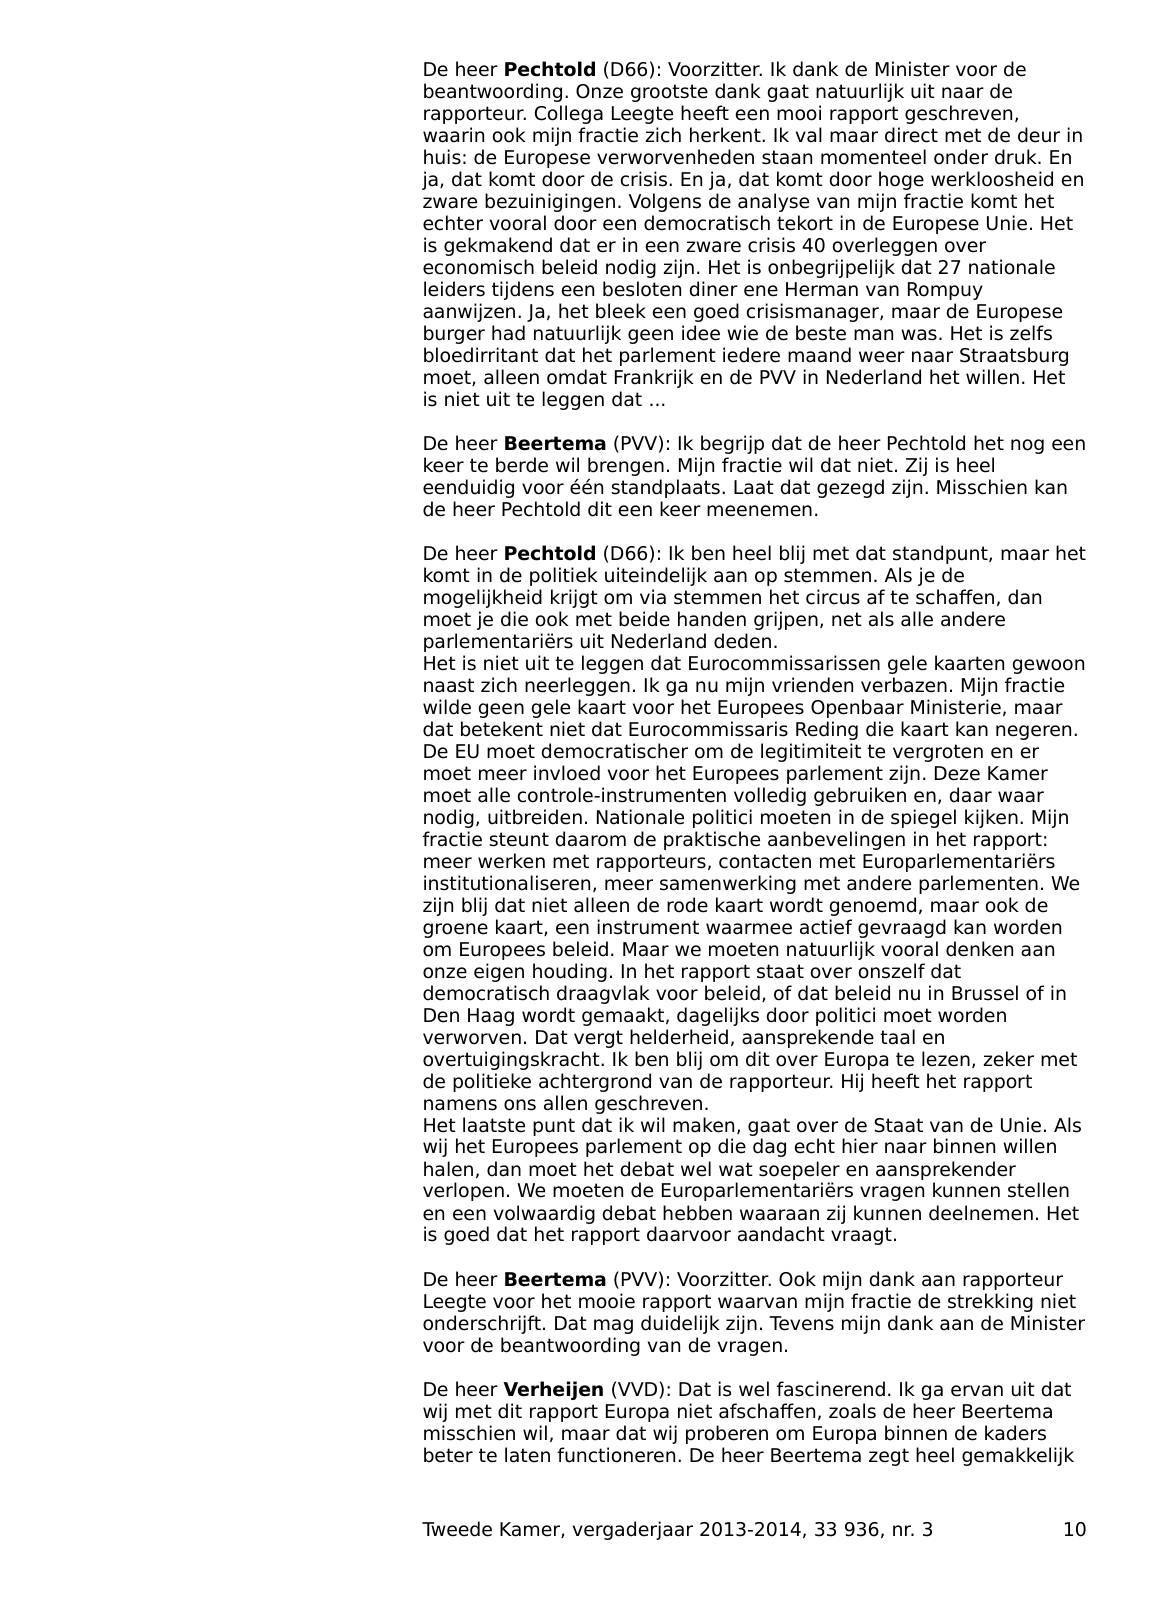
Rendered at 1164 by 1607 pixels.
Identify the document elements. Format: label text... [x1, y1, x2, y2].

text Het laatste punt dat ik wil maken, gaat over de Staat van de Unie. Als wij het Europees parlement op die dag echt hier naar binnen willen halen, dan moet het debat wel wat soepeler en aansprekender verlopen. We moeten de Europarlementariërs vragen kunnen stellen en een volwaardig debat hebben waaraan zij kunnen deelnemen. Het is goed dat het rapport daarvoor aandacht vraagt. [422, 1114, 1087, 1246]
text De heer Beertema (PVV): Ik begrijp dat de heer Pechtold het nog een keer te berde wil brengen. Mijn fractie wil dat niet. Zij is heel eenduidig voor één standplaats. Laat dat gezegd zijn. Misschien kan de heer Pechtold dit een keer meenemen. [422, 433, 1087, 521]
text De heer Beertema (PVV): Voorzitter. Ook mijn dank aan rapporteur Leegte voor het mooie rapport waarvan mijn fractie de strekking niet onderschrijft. Dat mag duidelijk zijn. Tevens mijn dank aan de Minister voor de beantwoording van de vragen. [422, 1268, 1087, 1356]
text De heer Verheijen (VVD): Dat is wel fascinerend. Ik ga ervan uit dat wij met dit rapport Europa niet afschaffen, zoals de heer Beertema misschien wil, maar dat wij proberen om Europa binnen de kaders beter te laten functioneren. De heer Beertema zegt heel gemakkelijk [422, 1379, 1087, 1467]
text De heer Pechtold (D66): Ik ben heel blij met dat standpunt, maar het komt in de politiek uiteindelijk aan op stemmen. Als je de mogelijkheid krijgt om via stemmen het circus af te schaffen, dan moet je die ook met beide handen grijpen, net als alle andere parlementariërs uit Nederland deden. [422, 543, 1087, 653]
text De heer Pechtold (D66): Voorzitter. Ik dank de Minister voor de beantwoording. Onze grootste dank gaat natuurlijk uit naar de rapporteur. Collega Leegte heeft een mooi rapport geschreven, waarin ook mijn fractie zich herkent. Ik val maar direct met de deur in huis: de Europese verworvenheden staan momenteel onder druk. En ja, dat komt door de crisis. En ja, dat komt door hoge werkloosheid en zware bezuinigingen. Volgens de analyse van mijn fractie komt het echter vooral door een democratisch tekort in de Europese Unie. Het is gekmakend dat er in een zware crisis 40 overleggen over economisch beleid nodig zijn. Het is onbegrijpelijk dat 27 nationale leiders tijdens een besloten diner ene Herman van Rompuy aanwijzen. Ja, het bleek een goed crisismanager, maar de Europese burger had natuurlijk geen idee wie de beste man was. Het is zelfs bloedirritant dat het parlement iedere maand weer naar Straatsburg moet, alleen omdat Frankrijk en de PVV in Nederland het willen. Het is niet uit te leggen dat ... [422, 59, 1087, 411]
text Het is niet uit te leggen dat Eurocommissarissen gele kaarten gewoon naast zich neerleggen. Ik ga nu mijn vrienden verbazen. Mijn fractie wilde geen gele kaart voor het Europees Openbaar Ministerie, maar dat betekent niet dat Eurocommissaris Reding die kaart kan negeren. De EU moet democratischer om de legitimiteit te vergroten en er moet meer invloed voor het Europees parlement zijn. Deze Kamer moet alle controle-instrumenten volledig gebruiken en, daar waar nodig, uitbreiden. Nationale politici moeten in de spiegel kijken. Mijn fractie steunt daarom de praktische aanbevelingen in het rapport: meer werken met rapporteurs, contacten met Europarlementariërs institutionaliseren, meer samenwerking met andere parlementen. We zijn blij dat niet alleen de rode kaart wordt genoemd, maar ook de groene kaart, een instrument waarmee actief gevraagd kan worden om Europees beleid. Maar we moeten natuurlijk vooral denken aan onze eigen houding. In het rapport staat over onszelf dat democratisch draagvlak voor beleid, of dat beleid nu in Brussel of in Den Haag wordt gemaakt, dagelijks door politici moet worden verworven. Dat vergt helderheid, aansprekende taal en overtuigingskracht. Ik ben blij om dit over Europa te lezen, zeker met de politieke achtergrond van de rapporteur. Hij heeft het rapport namens ons allen geschreven. [422, 653, 1087, 1114]
